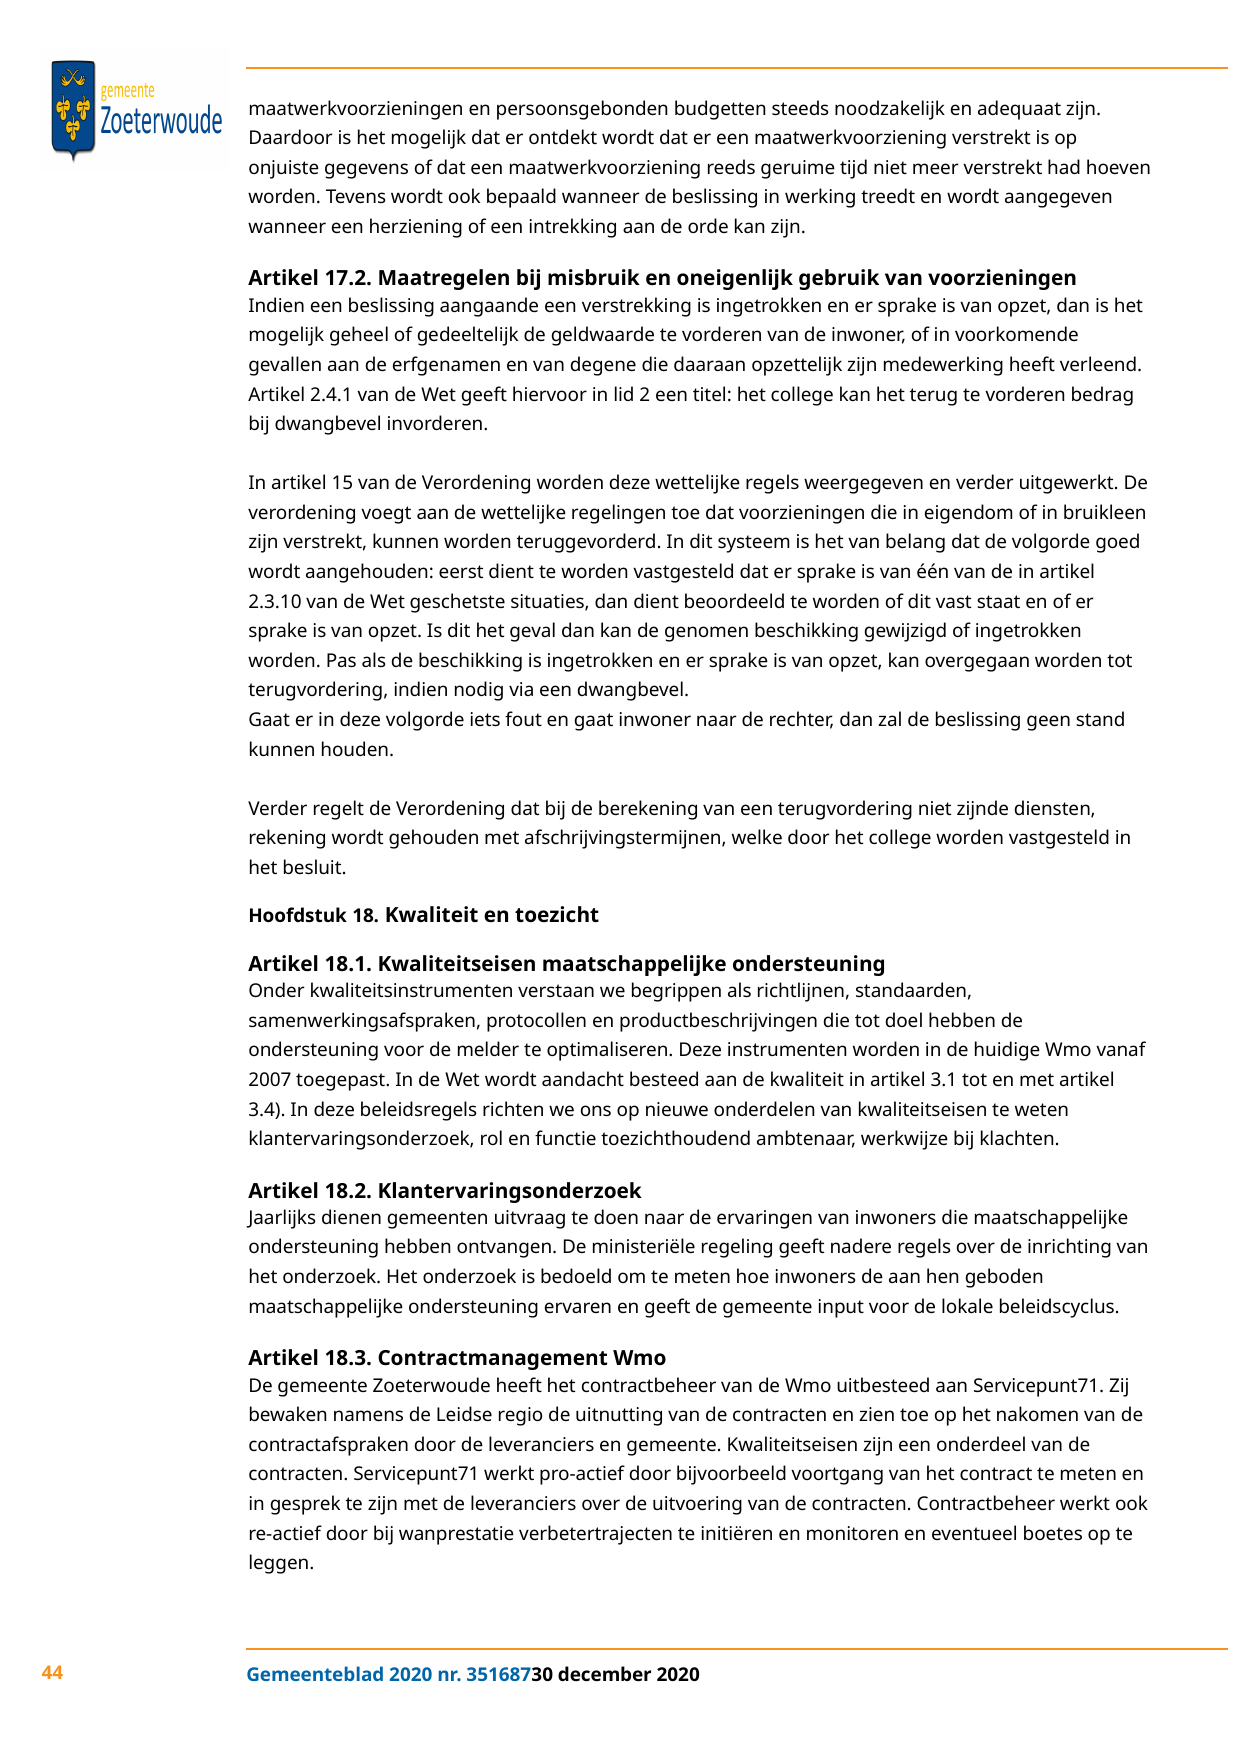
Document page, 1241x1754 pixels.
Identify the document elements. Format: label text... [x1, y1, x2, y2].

text Artikel 17.2. Maatregelen bij misbruik en oneigenlijk gebruik van voorzieningen [248, 263, 1152, 292]
text Onder kwaliteitsinstrumenten verstaan we begrippen als richtlijnen, standaarden, samenwerkingsafspraken, protocollen en productbeschrijvingen die tot doel hebben de ondersteuning voor de melder te optimaliseren. Deze instrumenten worden in de huidige Wmo vanaf 2007 toegepast. In de Wet wordt aandacht besteed aan de kwaliteit in artikel 3.1 tot en met artikel 3.4). In deze beleidsregels richten we ons op nieuwe onderdelen van kwaliteitseisen te weten klantervaringsonderzoek, rol en functie toezichthoudend ambtenaar, werkwijze bij klachten. [248, 977, 1152, 1151]
picture [41, 47, 231, 172]
text Artikel 18.2. Klantervaringsonderzoek [248, 1176, 1152, 1204]
text Jaarlijks dienen gemeenten uitvraag te doen naar de ervaringen van inwoners die maatschappelijke ondersteuning hebben ontvangen. De ministeriële regeling geeft nadere regels over de inrichting van het onderzoek. Het onderzoek is bedoeld om te meten hoe inwoners de aan hen geboden maatschappelijke ondersteuning ervaren en geeft de gemeente input voor de lokale beleidscyclus. [248, 1204, 1152, 1319]
text Artikel 18.3. Contractmanagement Wmo [248, 1343, 1152, 1372]
text Artikel 18.1. Kwaliteitseisen maatschappelijke ondersteuning [248, 949, 1152, 977]
text Gaat er in deze volgorde iets fout en gaat inwoner naar de rechter, dan zal de beslissing geen stand kunnen houden. [248, 706, 1152, 761]
text In artikel 15 van de Verordening worden deze wettelijke regels weergegeven en verder uitgewerkt. De verordening voegt aan de wettelijke regelingen toe dat voorzieningen die in eigendom of in bruikleen zijn verstrekt, kunnen worden teruggevorderd. In dit systeem is het van belang dat de volgorde goed wordt aangehouden: eerst dient te worden vastgesteld dat er sprake is van één van de in artikel 2.3.10 van de Wet geschetste situaties, dan dient beoordeeld te worden of dit vast staat en of er sprake is van opzet. Is dit het geval dan kan de genomen beschikking gewijzigd of ingetrokken worden. Pas als de beschikking is ingetrokken en er sprake is van opzet, kan overgegaan worden tot terugvordering, indien nodig via een dwangbevel. [248, 469, 1152, 702]
text maatwerkvoorzieningen en persoonsgebonden budgetten steeds noodzakelijk en adequaat zijn. Daardoor is het mogelijk dat er ontdekt wordt dat er een maatwerkvoorziening verstrekt is op onjuiste gegevens of dat een maatwerkvoorziening reeds geruime tijd niet meer verstrekt had hoeven worden. Tevens wordt ook bepaald wanneer de beslissing in werking treedt en wordt aangegeven wanneer een herziening of een intrekking aan de orde kan zijn. [248, 95, 1152, 239]
text Indien een beslissing aangaande een verstrekking is ingetrokken en er sprake is van opzet, dan is het mogelijk geheel of gedeeltelijk de geldwaarde te vorderen van de inwoner, of in voorkomende gevallen aan de erfgenamen en van degene die daaraan opzettelijk zijn medewerking heeft verleend. Artikel 2.4.1 van de Wet geeft hiervoor in lid 2 een titel: het college kan het terug te vorderen bedrag bij dwangbevel invorderen. [248, 292, 1152, 436]
text Hoofdstuk 18. Kwaliteit en toezicht [248, 900, 1152, 928]
text Verder regelt de Verordening dat bij de berekening van een terugvordering niet zijnde diensten, rekening wordt gehouden met afschrijvingstermijnen, welke door het college worden vastgesteld in het besluit. [248, 795, 1152, 880]
text De gemeente Zoeterwoude heeft het contractbeheer van de Wmo uitbesteed aan Servicepunt71. Zij bewaken namens de Leidse regio de uitnutting van de contracten en zien toe op het nakomen van de contractafspraken door de leveranciers en gemeente. Kwaliteitseisen zijn een onderdeel van de contracten. Servicepunt71 werkt pro-actief door bijvoorbeeld voortgang van het contract te meten en in gesprek te zijn met de leveranciers over de uitvoering van de contracten. Contractbeheer werkt ook re-actief door bij wanprestatie verbetertrajecten te initiëren en monitoren en eventueel boetes op te leggen. [248, 1372, 1152, 1575]
